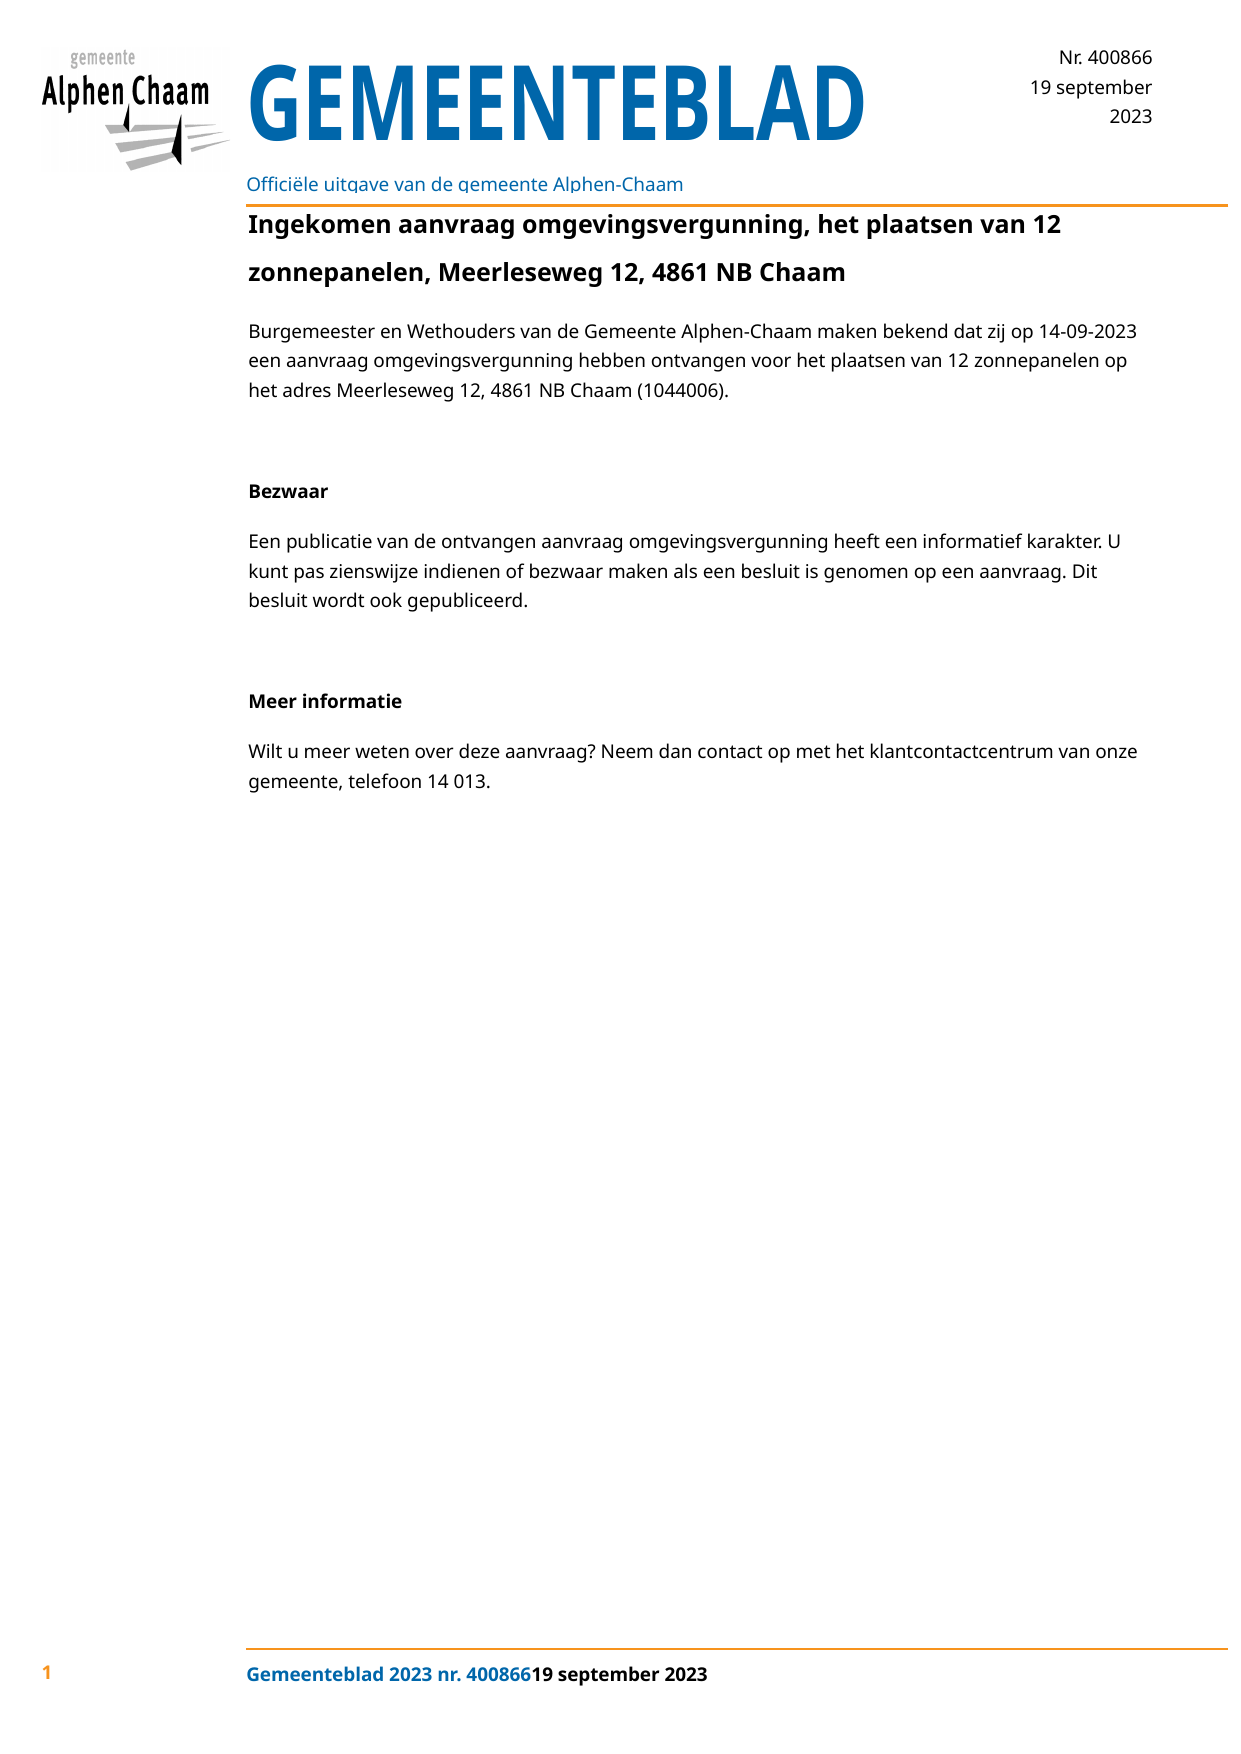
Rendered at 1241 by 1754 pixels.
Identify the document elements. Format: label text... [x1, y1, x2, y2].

picture [41, 47, 231, 172]
text Burgemeester en Wethouders van de Gemeente Alphen-Chaam maken bekend dat zij op 14-09-2023 een aanvraag omgevingsvergunning hebben ontvangen voor het plaatsen van 12 zonnepanelen op het adres Meerleseweg 12, 4861 NB Chaam (1044006). [248, 318, 1152, 403]
text Meer informatie [248, 688, 1152, 714]
text Wilt u meer weten over deze aanvraag? Neem dan contact op met het klantcontactcentrum van onze gemeente, telefoon 14 013. [248, 739, 1152, 794]
text Ingekomen aanvraag omgevingsvergunning, het plaatsen van 12 zonnepanelen, Meerleseweg 12, 4861 NB Chaam [248, 207, 1152, 288]
text Bezwaar [248, 478, 1152, 504]
text Een publicatie van de ontvangen aanvraag omgevingsvergunning heeft een informatief karakter. U kunt pas zienswijze indienen of bezwaar maken als een besluit is genomen op een aanvraag. Dit besluit wordt ook gepubliceerd. [248, 528, 1152, 613]
